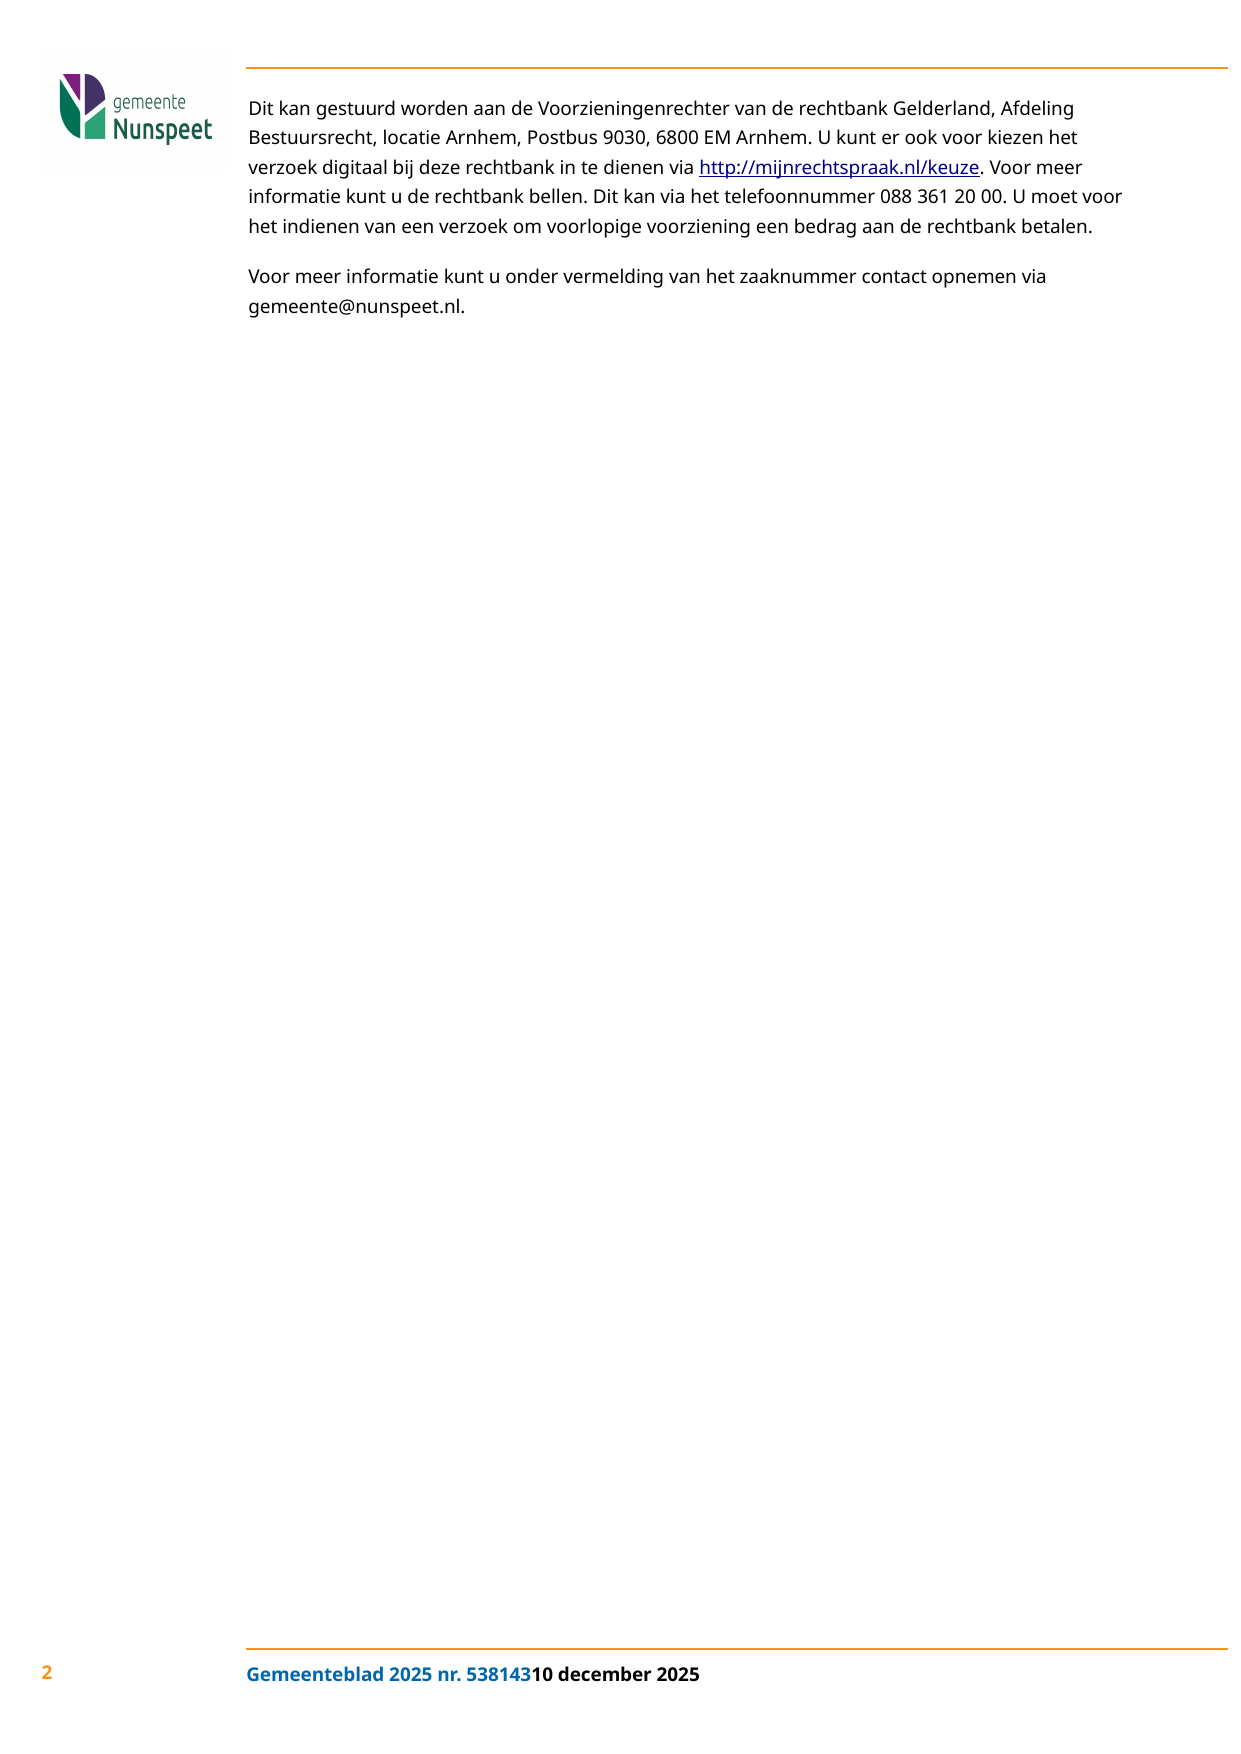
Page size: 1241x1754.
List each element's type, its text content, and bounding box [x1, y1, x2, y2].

picture [41, 47, 231, 172]
text Voor meer informatie kunt u onder vermelding van het zaaknummer contact opnemen via gemeente@nunspeet.nl. [248, 263, 1152, 319]
text Dit kan gestuurd worden aan de Voorzieningenrechter van de rechtbank Gelderland, Afdeling Bestuursrecht, locatie Arnhem, Postbus 9030, 6800 EM Arnhem. U kunt er ook voor kiezen het verzoek digitaal bij deze rechtbank in te dienen via http://mijnrechtspraak.nl/keuze. Voor meer informatie kunt u de rechtbank bellen. Dit kan via het telefoonnummer 088 361 20 00. U moet voor het indienen van een verzoek om voorlopige voorziening een bedrag aan de rechtbank betalen. [248, 95, 1152, 239]
